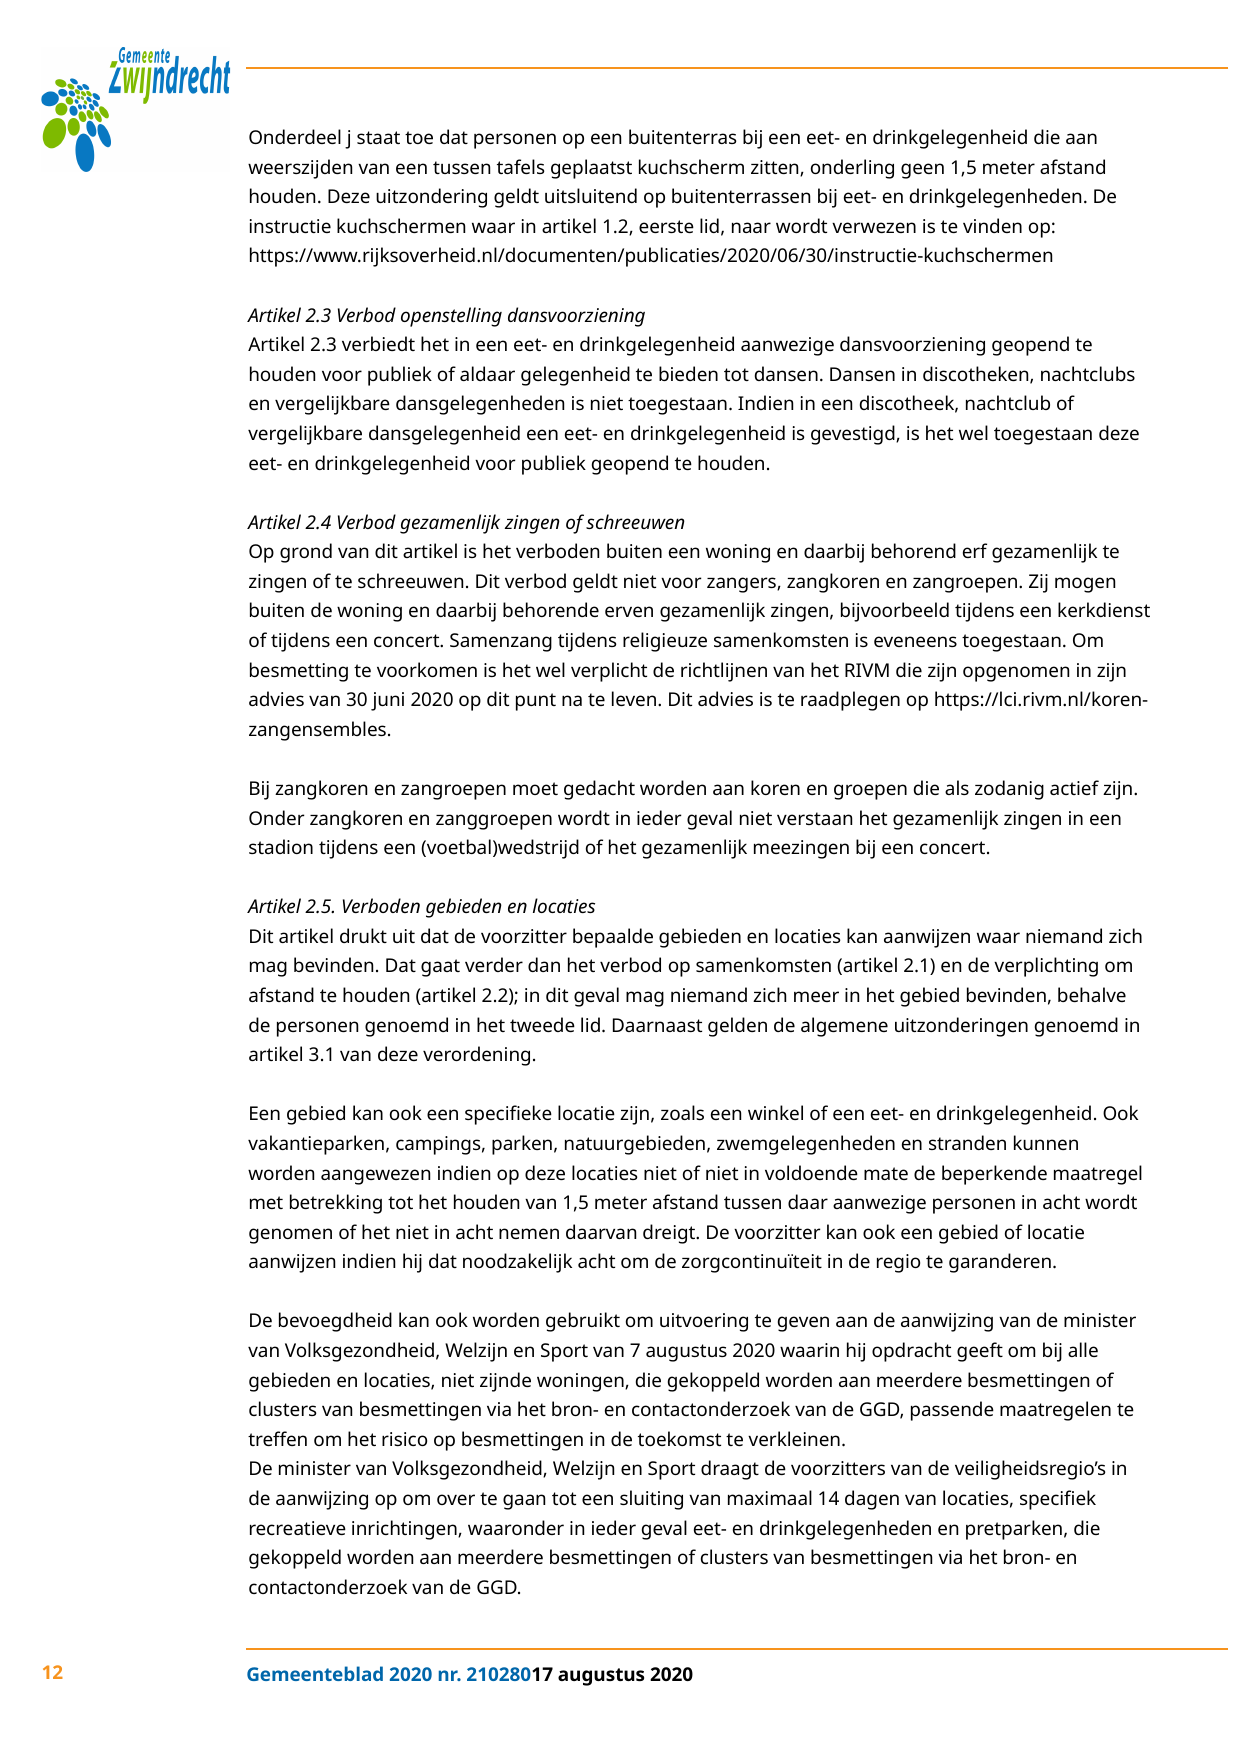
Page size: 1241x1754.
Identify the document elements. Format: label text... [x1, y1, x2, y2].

text De bevoegdheid kan ook worden gebruikt om uitvoering te geven aan de aanwijzing van de minister van Volksgezondheid, Welzijn en Sport van 7 augustus 2020 waarin hij opdracht geeft om bij alle gebieden en locaties, niet zijnde woningen, die gekoppeld worden aan meerdere besmettingen of clusters van besmettingen via het bron- en contactonderzoek van de GGD, passende maatregelen te treffen om het risico op besmettingen in de toekomst te verkleinen. [248, 1308, 1152, 1452]
text Artikel 2.3 Verbod openstelling dansvoorziening [248, 302, 1152, 328]
text Bij zangkoren en zangroepen moet gedacht worden aan koren en groepen die als zodanig actief zijn. Onder zangkoren en zanggroepen wordt in ieder geval niet verstaan het gezamenlijk zingen in een stadion tijdens een (voetbal)wedstrijd of het gezamenlijk meezingen bij een concert. [248, 775, 1152, 860]
text Een gebied kan ook een specifieke locatie zijn, zoals een winkel of een eet- en drinkgelegenheid. Ook vakantieparken, campings, parken, natuurgebieden, zwemgelegenheden en stranden kunnen worden aangewezen indien op deze locaties niet of niet in voldoende mate de beperkende maatregel met betrekking tot het houden van 1,5 meter afstand tussen daar aanwezige personen in acht wordt genomen of het niet in acht nemen daarvan dreigt. De voorzitter kan ook een gebied of locatie aanwijzen indien hij dat noodzakelijk acht om de zorgcontinuïteit in de regio te garanderen. [248, 1101, 1152, 1274]
text Op grond van dit artikel is het verboden buiten een woning en daarbij behorend erf gezamenlijk te zingen of te schreeuwen. Dit verbod geldt niet voor zangers, zangkoren en zangroepen. Zij mogen buiten de woning en daarbij behorende erven gezamenlijk zingen, bijvoorbeeld tijdens een kerkdienst of tijdens een concert. Samenzang tijdens religieuze samenkomsten is eveneens toegestaan. Om besmetting te voorkomen is het wel verplicht de richtlijnen van het RIVM die zijn opgenomen in zijn advies van 30 juni 2020 op dit punt na te leven. Dit advies is te raadplegen op https://lci.rivm.nl/koren-zangensembles. [248, 538, 1152, 742]
text Artikel 2.4 Verbod gezamenlijk zingen of schreeuwen [248, 509, 1152, 535]
text Onderdeel j staat toe dat personen op een buitenterras bij een eet- en drinkgelegenheid die aan weerszijden van een tussen tafels geplaatst kuchscherm zitten, onderling geen 1,5 meter afstand houden. Deze uitzondering geldt uitsluitend op buitenterrassen bij eet- en drinkgelegenheden. De instructie kuchschermen waar in artikel 1.2, eerste lid, naar wordt verwezen is te vinden op: https://www.rijksoverheid.nl/documenten/publicaties/2020/06/30/instructie-kuchschermen [248, 124, 1152, 268]
text De minister van Volksgezondheid, Welzijn en Sport draagt de voorzitters van de veiligheidsregio’s in de aanwijzing op om over te gaan tot een sluiting van maximaal 14 dagen van locaties, specifiek recreatieve inrichtingen, waaronder in ieder geval eet- en drinkgelegenheden en pretparken, die gekoppeld worden aan meerdere besmettingen of clusters van besmettingen via het bron- en contactonderzoek van de GGD. [248, 1456, 1152, 1600]
text Artikel 2.5. Verboden gebieden en locaties [248, 893, 1152, 919]
text Artikel 2.3 verbiedt het in een eet- en drinkgelegenheid aanwezige dansvoorziening geopend te houden voor publiek of aldaar gelegenheid te bieden tot dansen. Dansen in discotheken, nachtclubs en vergelijkbare dansgelegenheden is niet toegestaan. Indien in een discotheek, nachtclub of vergelijkbare dansgelegenheid een eet- en drinkgelegenheid is gevestigd, is het wel toegestaan deze eet- en drinkgelegenheid voor publiek geopend te houden. [248, 331, 1152, 476]
picture [41, 47, 231, 172]
text Dit artikel drukt uit dat de voorzitter bepaalde gebieden en locaties kan aanwijzen waar niemand zich mag bevinden. Dat gaat verder dan het verbod op samenkomsten (artikel 2.1) en de verplichting om afstand te houden (artikel 2.2); in dit geval mag niemand zich meer in het gebied bevinden, behalve de personen genoemd in het tweede lid. Daarnaast gelden de algemene uitzonderingen genoemd in artikel 3.1 van deze verordening. [248, 923, 1152, 1067]
